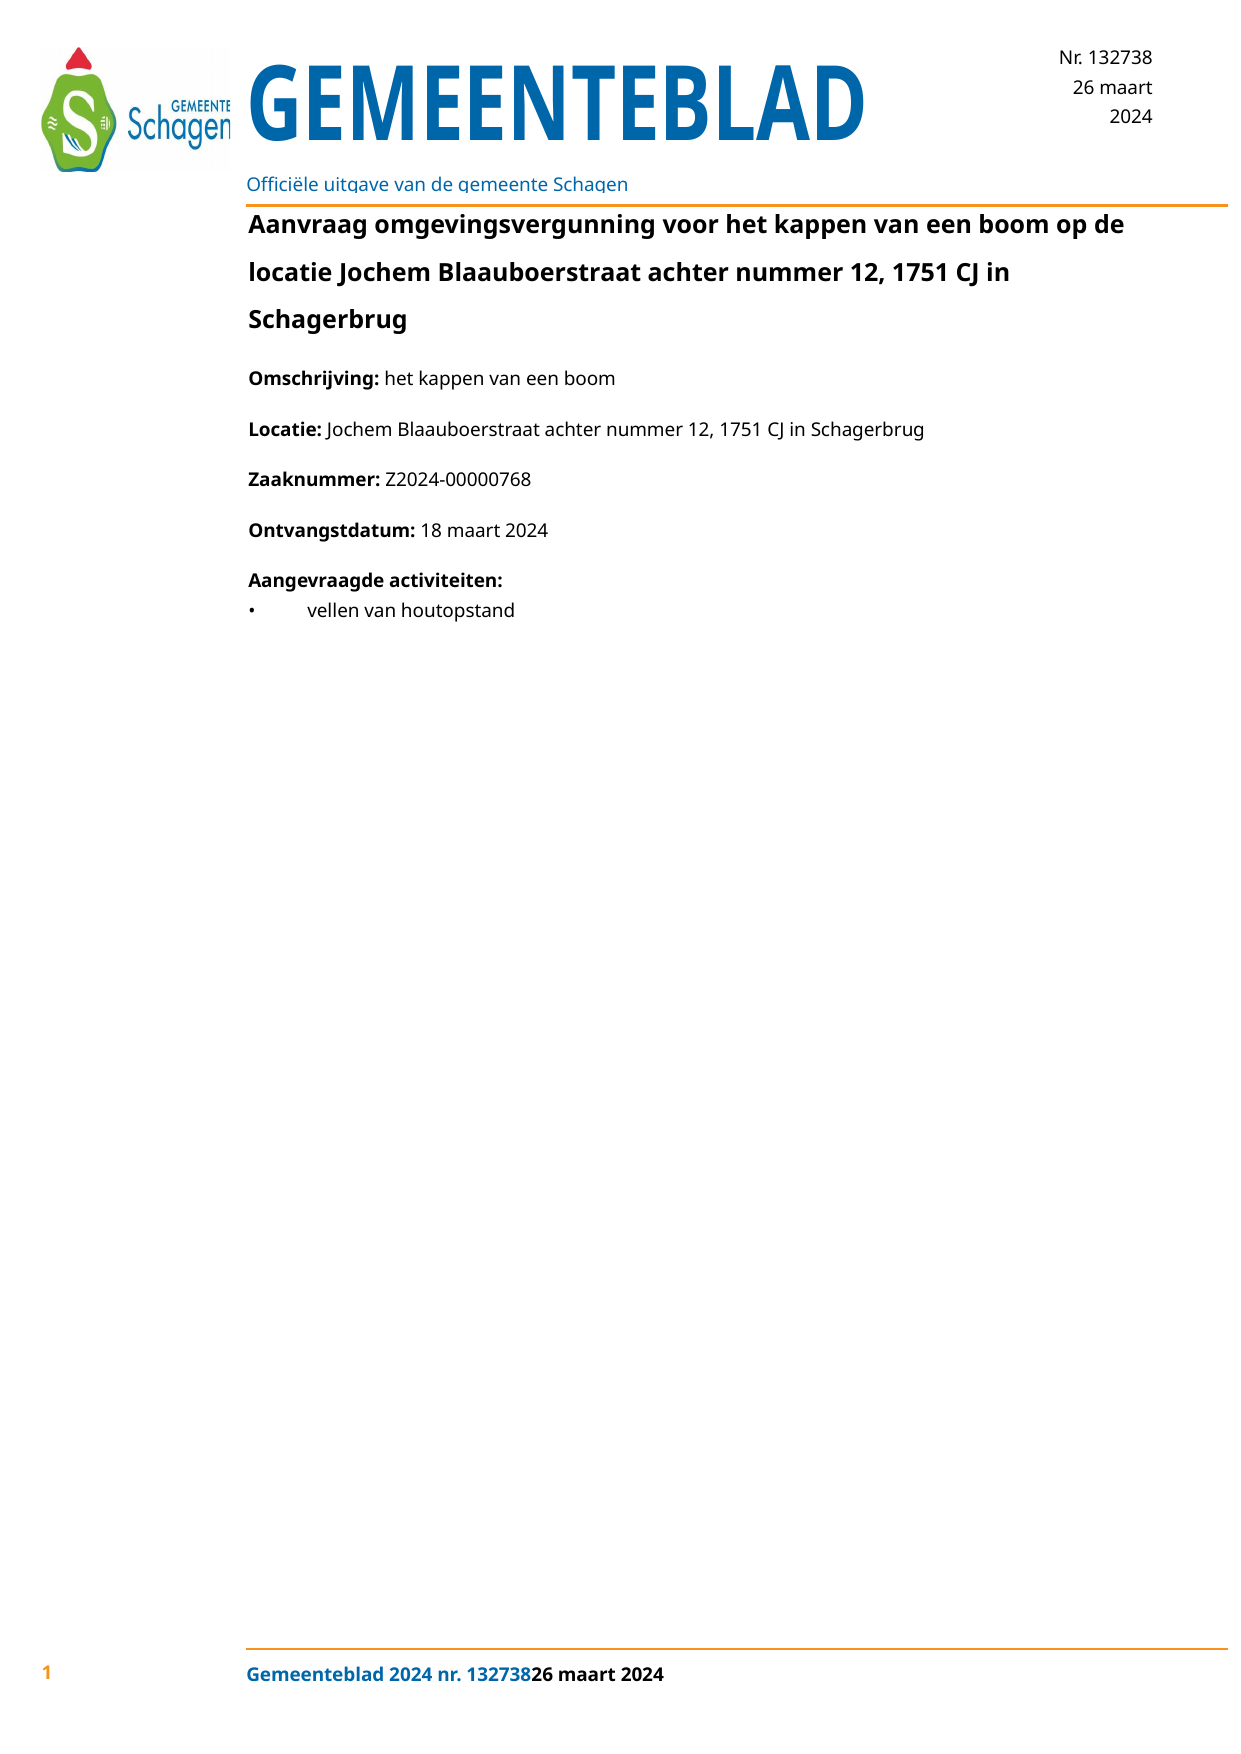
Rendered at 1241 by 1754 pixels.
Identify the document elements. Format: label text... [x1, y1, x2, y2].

picture [41, 47, 231, 172]
list vellen van houtopstand [248, 597, 1152, 622]
text Zaaknummer: Z2024-00000768 [248, 466, 1152, 492]
text Aangevraagde activiteiten: [248, 567, 1152, 593]
text Locatie: Jochem Blaauboerstraat achter nummer 12, 1751 CJ in Schagerbrug [248, 416, 1152, 442]
text Aanvraag omgevingsvergunning voor het kappen van een boom op de locatie Jochem Blaauboerstraat achter nummer 12, 1751 CJ in Schagerbrug [248, 207, 1152, 336]
text Omschrijving: het kappen van een boom [248, 366, 1152, 391]
text Ontvangstdatum: 18 maart 2024 [248, 517, 1152, 542]
